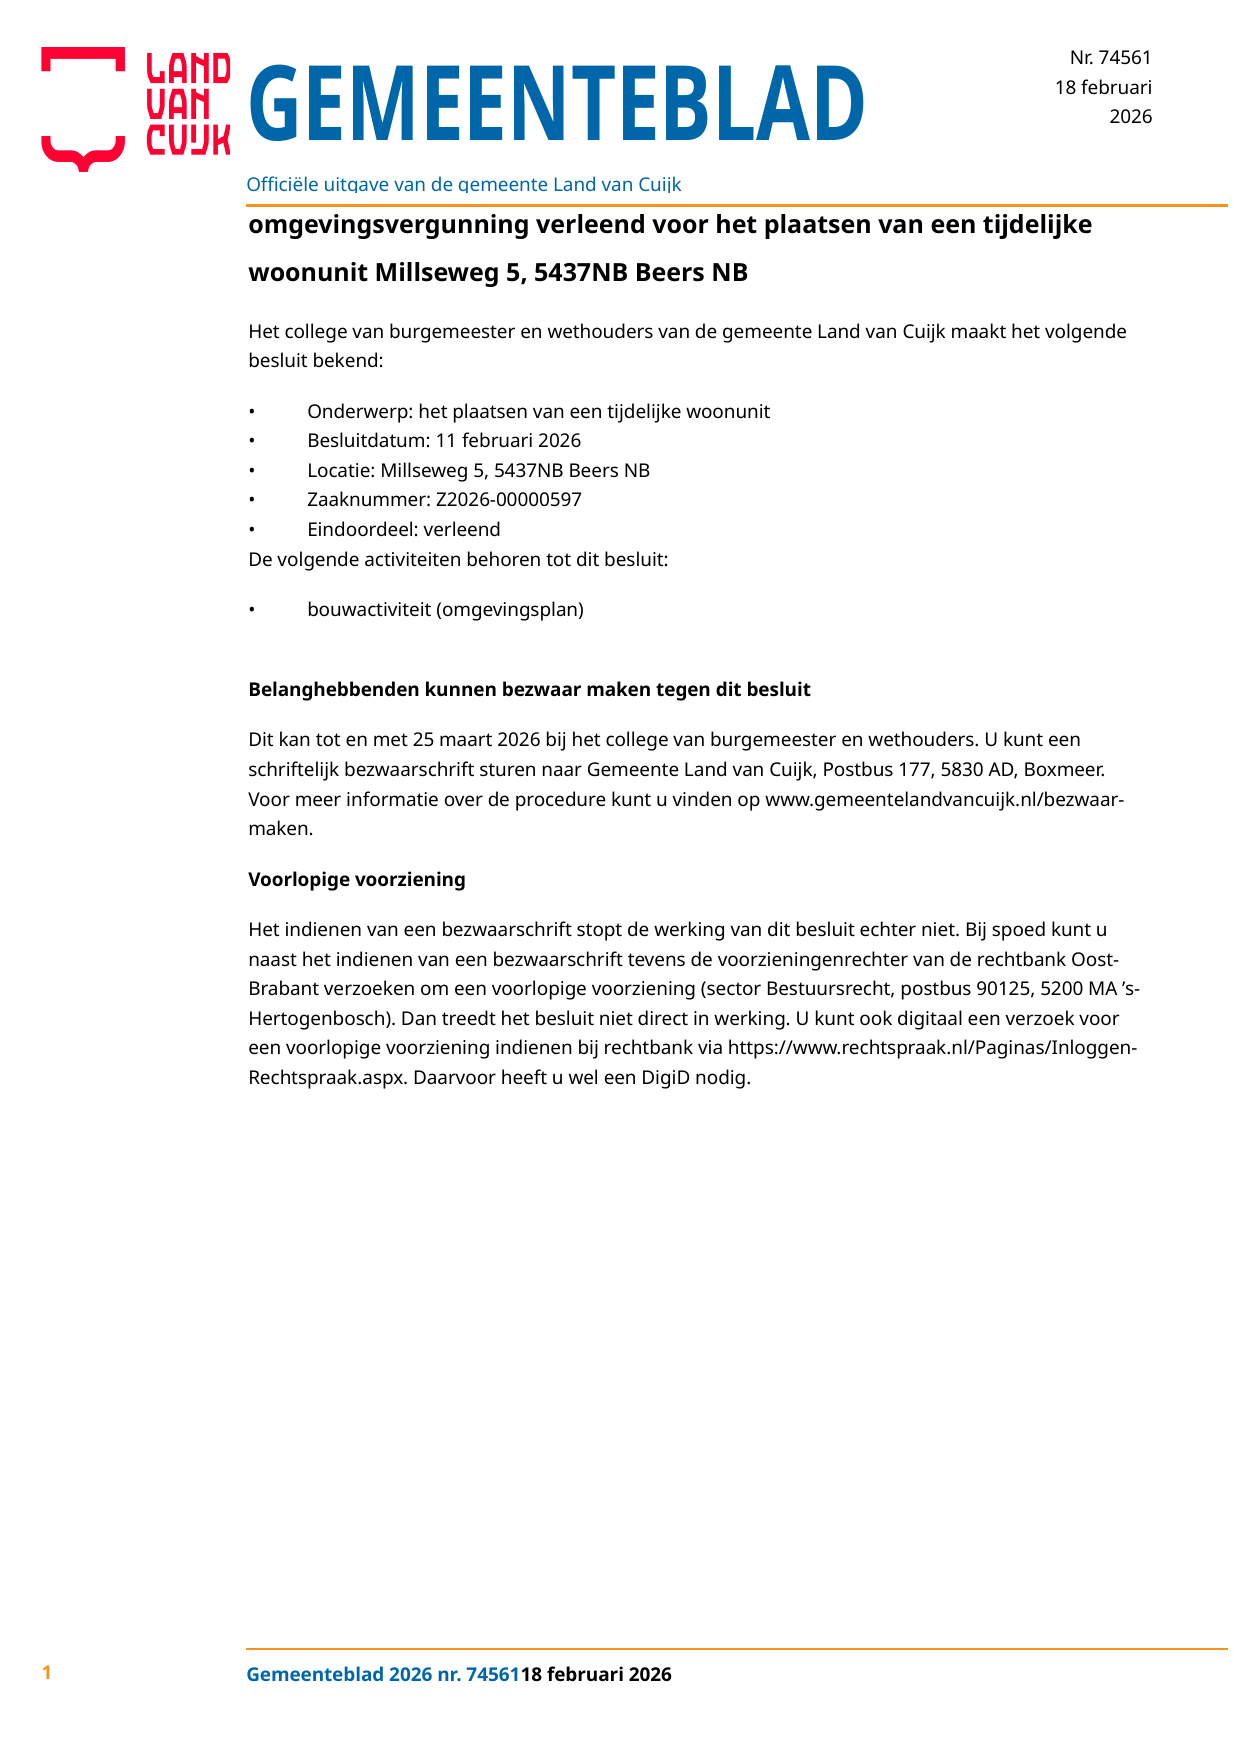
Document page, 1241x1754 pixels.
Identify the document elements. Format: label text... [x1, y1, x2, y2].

list bouwactiviteit (omgevingsplan) [248, 596, 1152, 622]
text omgevingsvergunning verleend voor het plaatsen van een tijdelijke woonunit Millseweg 5, 5437NB Beers NB [248, 207, 1152, 288]
text Dit kan tot en met 25 maart 2026 bij het college van burgemeester en wethouders. U kunt een schriftelijk bezwaarschrift sturen naar Gemeente Land van Cuijk, Postbus 177, 5830 AD, Boxmeer. Voor meer informatie over de procedure kunt u vinden op www.gemeentelandvancuijk.nl/bezwaar-maken. [248, 727, 1152, 841]
list Zaaknummer: Z2026-00000597 [248, 487, 1152, 512]
list Besluitdatum: 11 februari 2026 [248, 427, 1152, 453]
text Voorlopige voorziening [248, 866, 1152, 892]
list Locatie: Millseweg 5, 5437NB Beers NB [248, 457, 1152, 483]
text Belanghebbenden kunnen bezwaar maken tegen dit besluit [248, 676, 1152, 702]
picture [41, 47, 231, 172]
text Het college van burgemeester en wethouders van de gemeente Land van Cuijk maakt het volgende besluit bekend: [248, 318, 1152, 373]
list Onderwerp: het plaatsen van een tijdelijke woonunit [248, 398, 1152, 424]
text Het indienen van een bezwaarschrift stopt de werking van dit besluit echter niet. Bij spoed kunt u naast het indienen van een bezwaarschrift tevens de voorzieningenrechter van de rechtbank Oost-Brabant verzoeken om een voorlopige voorziening (sector Bestuursrecht, postbus 90125, 5200 MA ’s-Hertogenbosch). Dan treedt het besluit niet direct in werking. U kunt ook digitaal een verzoek voor een voorlopige voorziening indienen bij rechtbank via https://www.rechtspraak.nl/Paginas/Inloggen-Rechtspraak.aspx. Daarvoor heeft u wel een DigiD nodig. [248, 916, 1152, 1090]
text De volgende activiteiten behoren tot dit besluit: [248, 546, 1152, 572]
list Eindoordeel: verleend [248, 516, 1152, 542]
